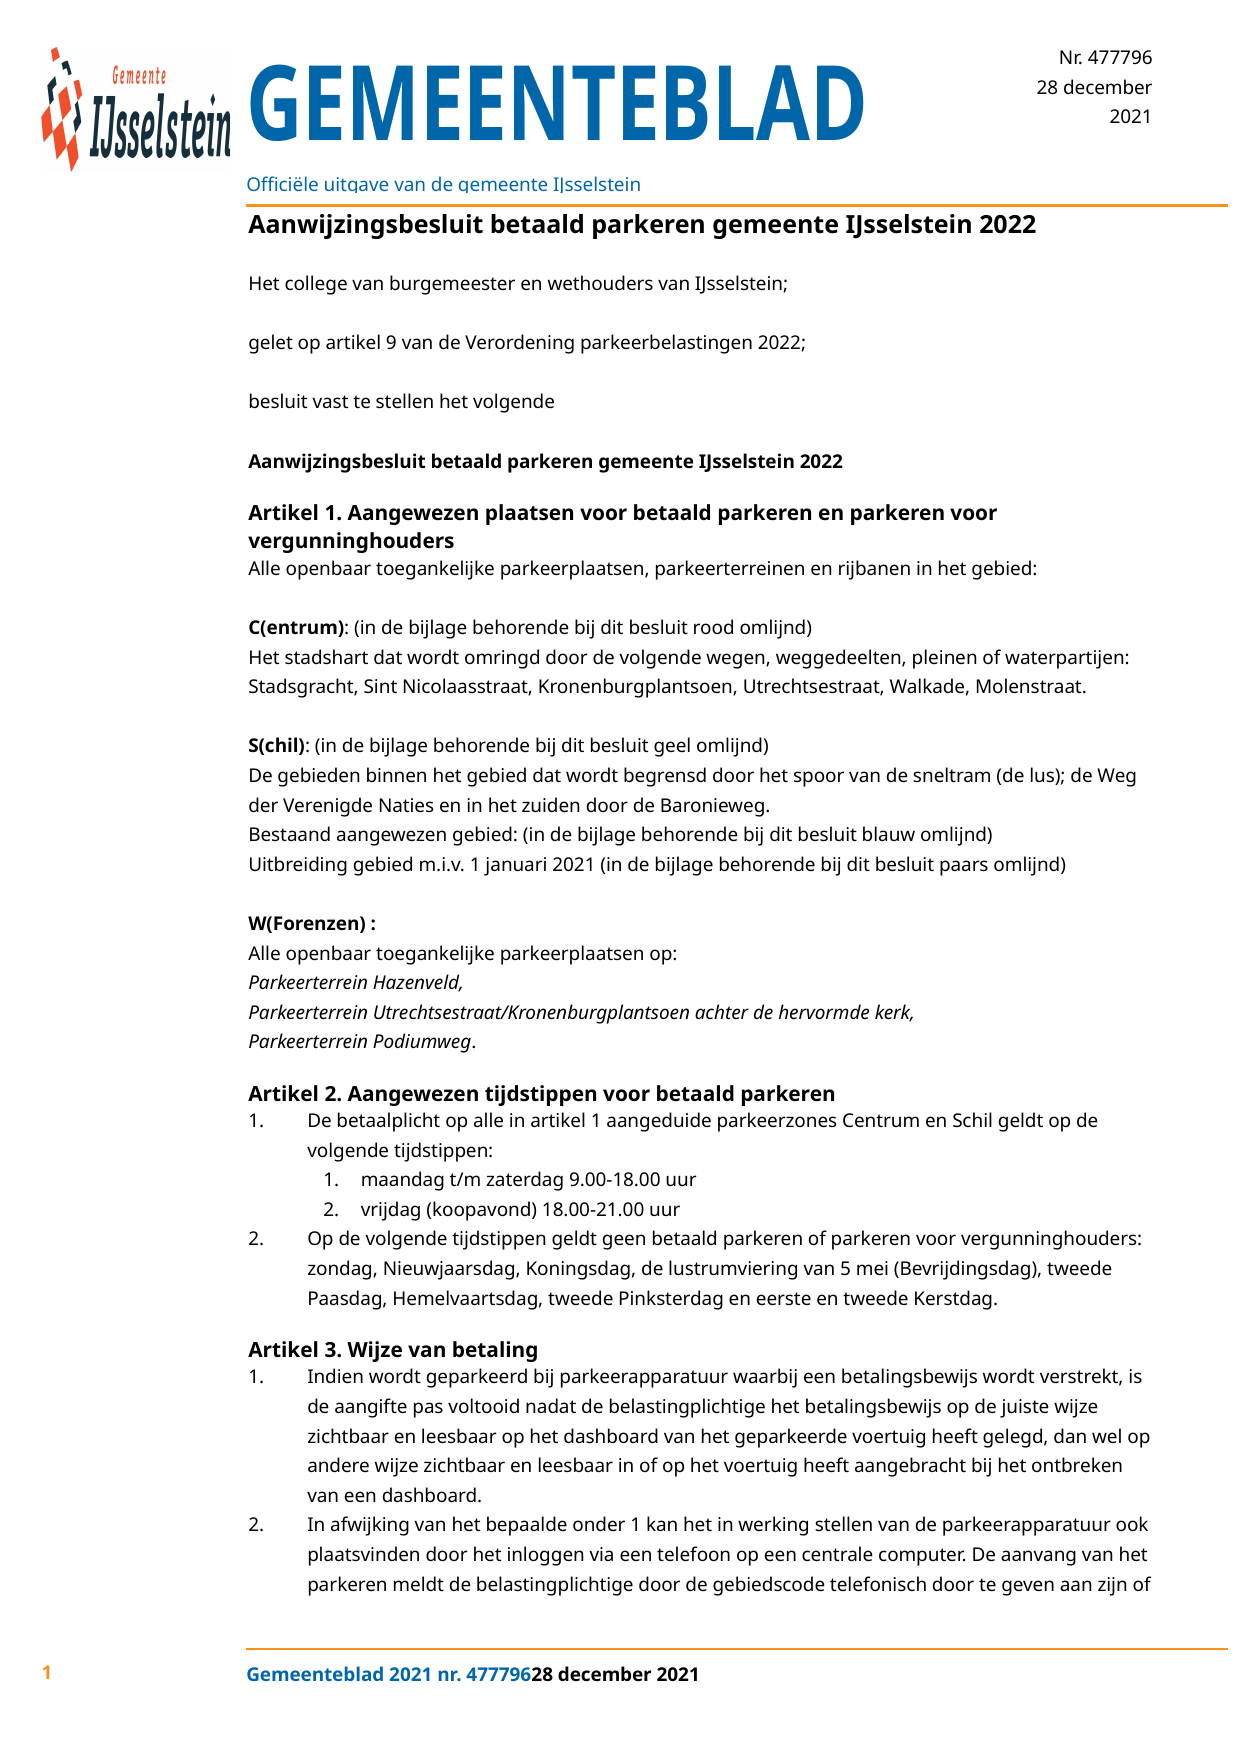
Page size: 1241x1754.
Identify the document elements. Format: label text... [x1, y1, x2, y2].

text S(chil): (in de bijlage behorende bij dit besluit geel omlijnd) [248, 733, 1152, 758]
picture [41, 47, 231, 172]
text Bestaand aangewezen gebied: (in de bijlage behorende bij dit besluit blauw omlijnd) [248, 821, 1152, 847]
list Indien wordt geparkeerd bij parkeerapparatuur waarbij een betalingsbewijs wordt verstrekt, is de aangifte pas voltooid nadat de belastingplichtige het betalingsbewijs op de juiste wijze zichtbaar en leesbaar op het dashboard van het geparkeerde voertuig heeft gelegd, dan wel op andere wijze zichtbaar en leesbaar in of op het voertuig heeft aangebracht bij het ontbreken van een dashboard. [248, 1364, 1152, 1508]
text Alle openbaar toegankelijke parkeerplaatsen, parkeerterreinen en rijbanen in het gebied: [248, 555, 1152, 581]
text Parkeerterrein Hazenveld, [248, 969, 1152, 995]
text C(entrum): (in de bijlage behorende bij dit besluit rood omlijnd) [248, 614, 1152, 640]
text gelet op artikel 9 van de Verordening parkeerbelastingen 2022; [248, 329, 1152, 355]
list vrijdag (koopavond) 18.00-21.00 uur [323, 1196, 1152, 1222]
text besluit vast te stellen het volgende [248, 389, 1152, 414]
text De gebieden binnen het gebied dat wordt begrensd door het spoor van de sneltram (de lus); de Weg der Verenigde Naties en in het zuiden door de Baronieweg. [248, 762, 1152, 817]
list In afwijking van het bepaalde onder 1 kan het in werking stellen van de parkeerapparatuur ook plaatsvinden door het inloggen via een telefoon op een centrale computer. De aanvang van het parkeren meldt de belastingplichtige door de gebiedscode telefonisch door te geven aan zijn of [248, 1512, 1152, 1596]
text Het stadshart dat wordt omringd door de volgende wegen, weggedeelten, pleinen of waterpartijen: Stadsgracht, Sint Nicolaasstraat, Kronenburgplantsoen, Utrechtsestraat, Walkade, Molenstraat. [248, 644, 1152, 699]
text Parkeerterrein Podiumweg. [248, 1028, 1152, 1054]
list maandag t/m zaterdag 9.00-18.00 uur [323, 1166, 1152, 1192]
text Aanwijzingsbesluit betaald parkeren gemeente IJsselstein 2022 [248, 207, 1152, 241]
text Aanwijzingsbesluit betaald parkeren gemeente IJsselstein 2022 [248, 448, 1152, 473]
text Het college van burgemeester en wethouders van IJsselstein; [248, 270, 1152, 296]
text Artikel 2. Aangewezen tijdstippen voor betaald parkeren [248, 1079, 1152, 1107]
text Parkeerterrein Utrechtsestraat/Kronenburgplantsoen achter de hervormde kerk, [248, 999, 1152, 1024]
list De betaalplicht op alle in artikel 1 aangeduide parkeerzones Centrum en Schil geldt op de volgende tijdstippen: [248, 1107, 1152, 1163]
text Artikel 3. Wijze van betaling [248, 1335, 1152, 1364]
text Alle openbaar toegankelijke parkeerplaatsen op: [248, 940, 1152, 965]
text Artikel 1. Aangewezen plaatsen voor betaald parkeren en parkeren voor vergunninghouders [248, 498, 1152, 555]
text W(Forenzen) : [248, 910, 1152, 936]
list Op de volgende tijdstippen geldt geen betaald parkeren of parkeren voor vergunninghouders: zondag, Nieuwjaarsdag, Koningsdag, de lustrumviering van 5 mei (Bevrijdingsdag), tweede Paasdag, Hemelvaartsdag, tweede Pinksterdag en eerste en tweede Kerstdag. [248, 1226, 1152, 1311]
text Uitbreiding gebied m.i.v. 1 januari 2021 (in de bijlage behorende bij dit besluit paars omlijnd) [248, 851, 1152, 877]
